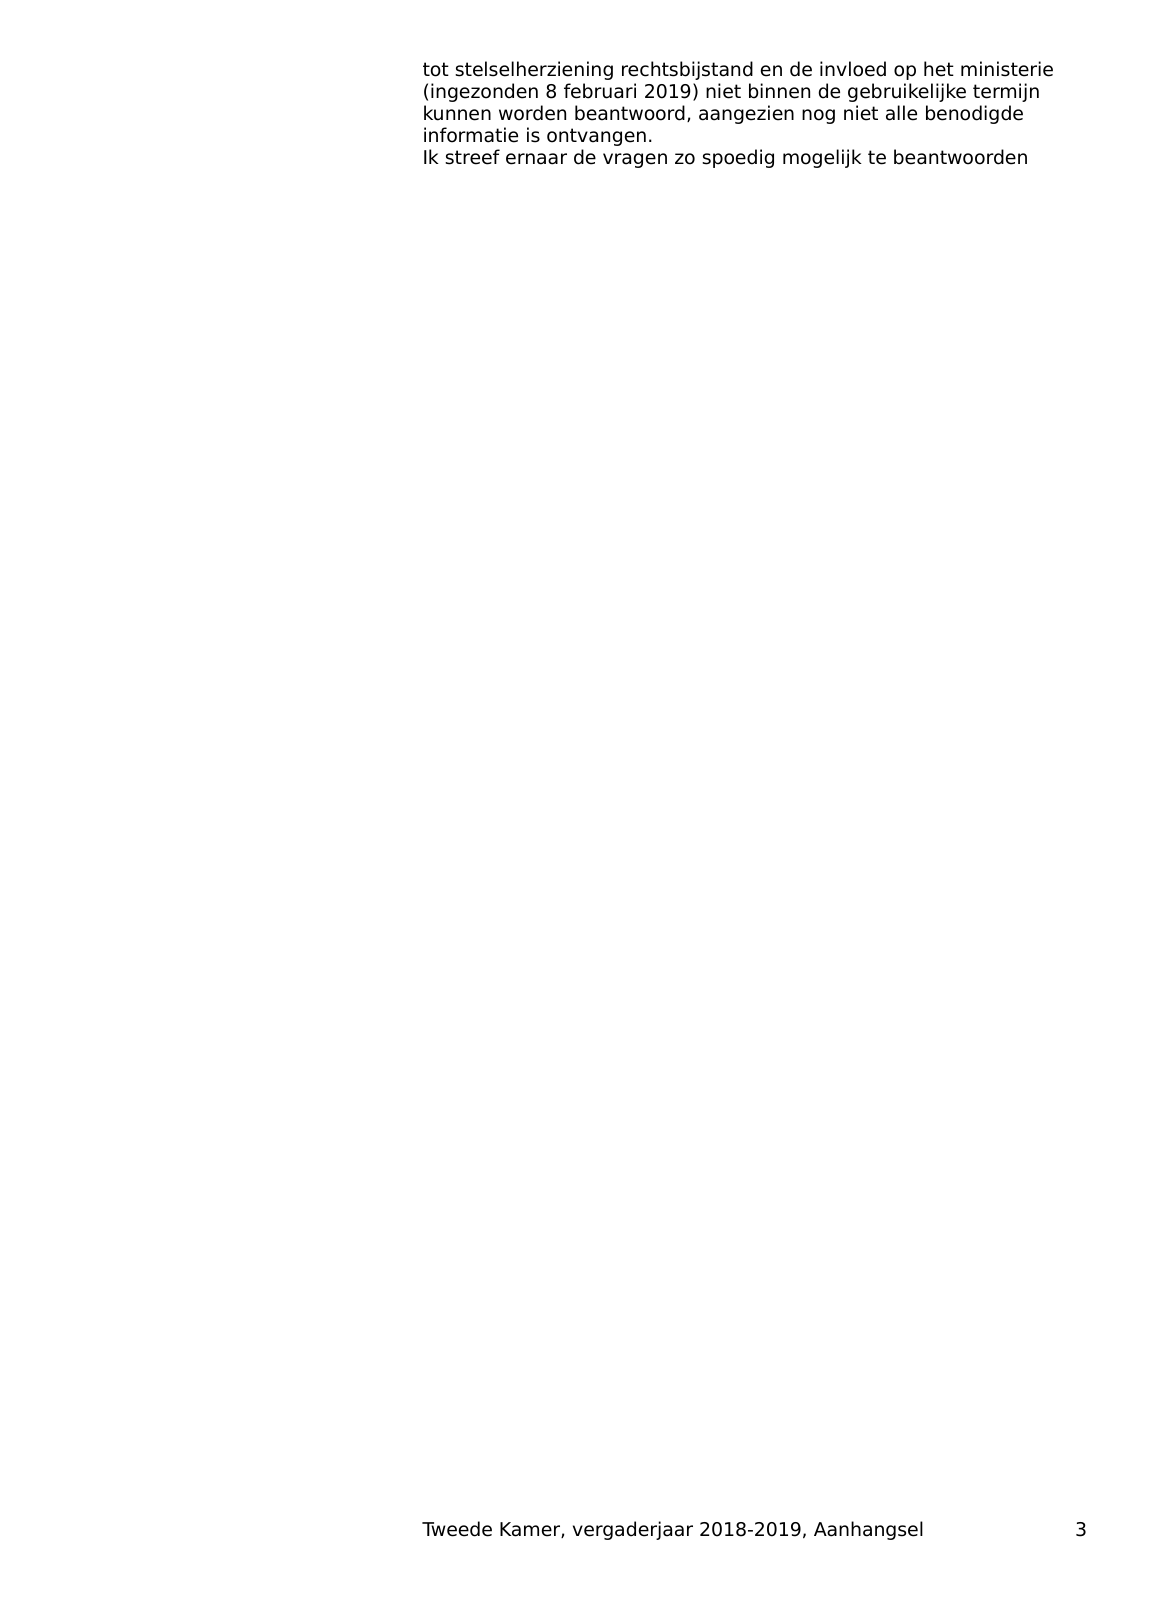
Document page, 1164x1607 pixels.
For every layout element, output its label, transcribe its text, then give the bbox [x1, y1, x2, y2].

text tot stelselherziening rechtsbijstand en de invloed op het ministerie (ingezonden 8 februari 2019) niet binnen de gebruikelijke termijn kunnen worden beantwoord, aangezien nog niet alle benodigde informatie is ontvangen. [422, 59, 1087, 147]
text Ik streef ernaar de vragen zo spoedig mogelijk te beantwoorden [422, 147, 1087, 169]
